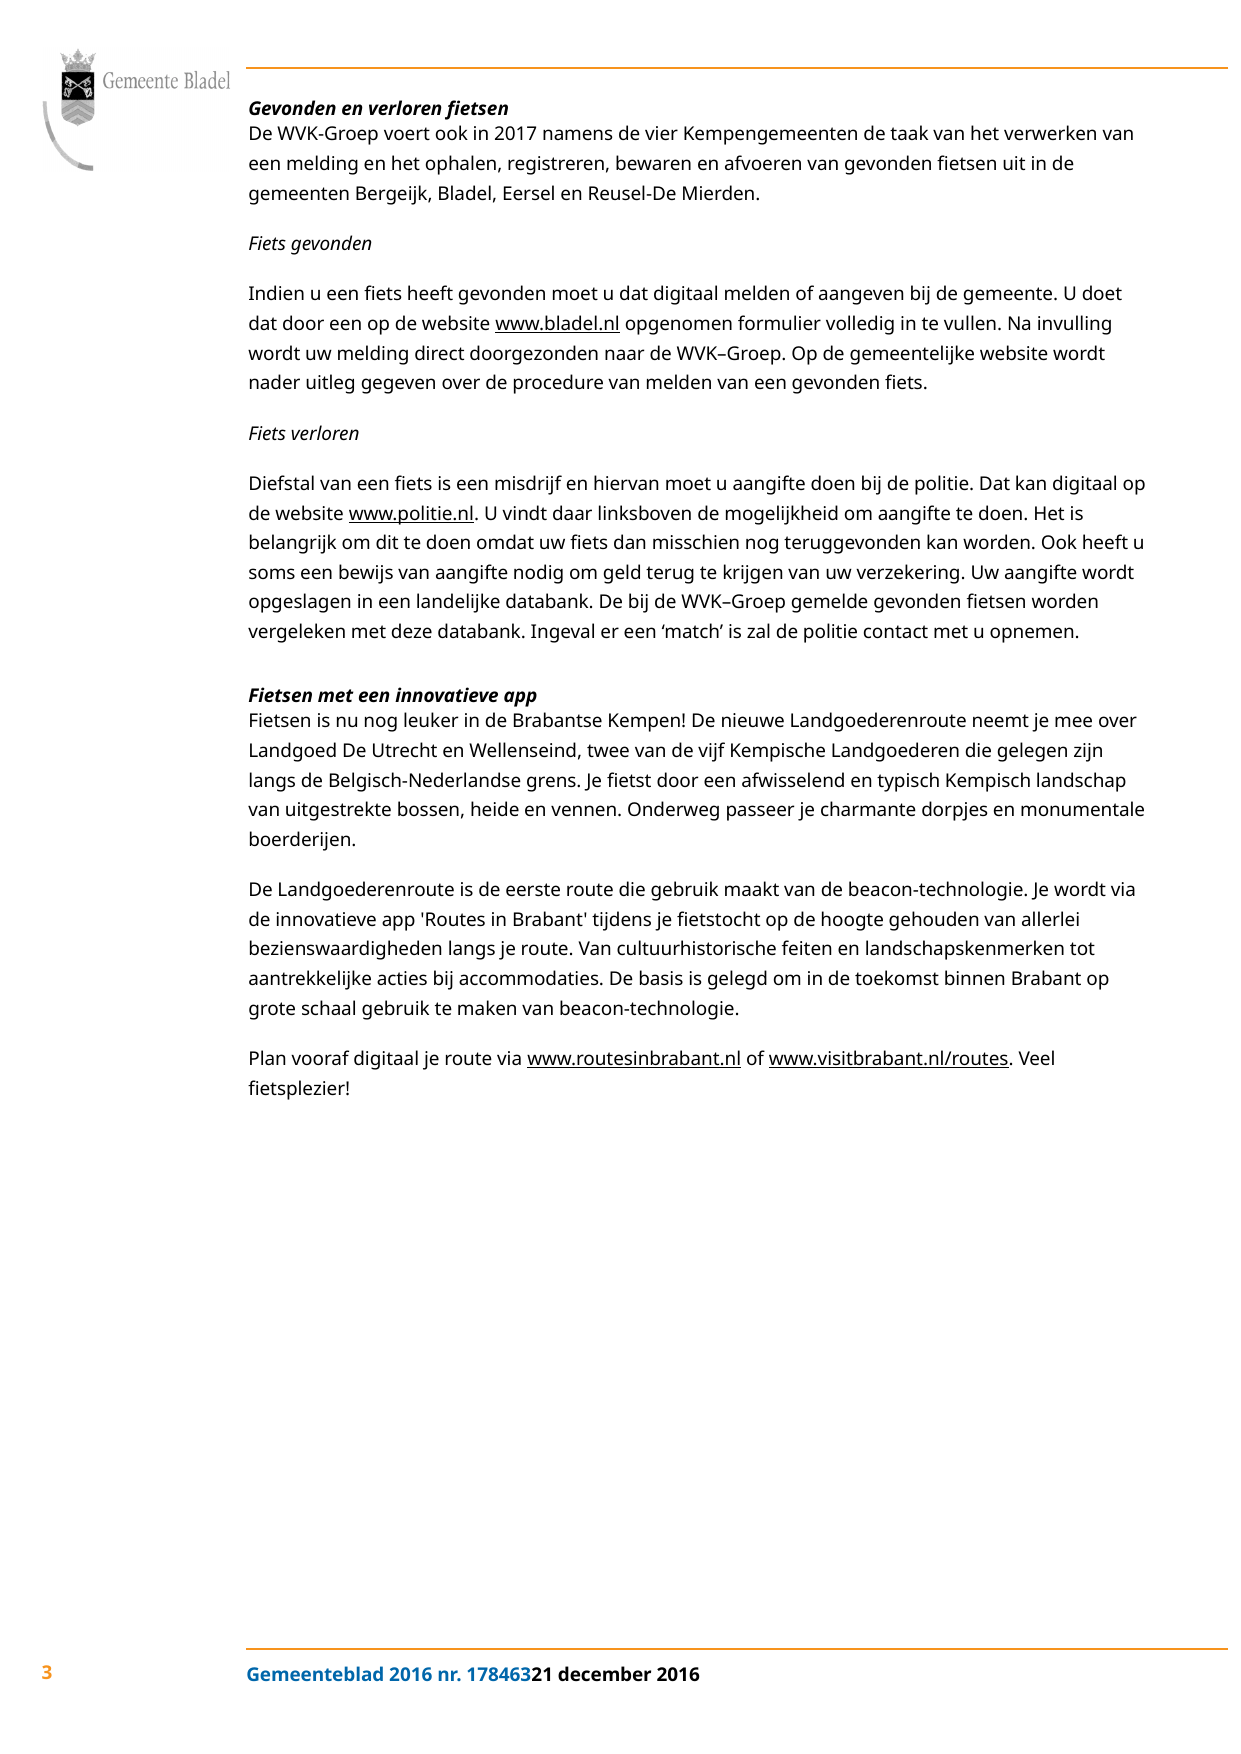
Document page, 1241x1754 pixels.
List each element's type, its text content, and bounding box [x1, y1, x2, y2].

text Gevonden en verloren fietsen [248, 95, 1152, 121]
picture [41, 47, 231, 172]
text Fiets verloren [248, 420, 1152, 445]
text Plan vooraf digitaal je route via www.routesinbrabant.nl of www.visitbrabant.nl/routes. Veel fietsplezier! [248, 1045, 1152, 1101]
text Indien u een fiets heeft gevonden moet u dat digitaal melden of aangeven bij de gemeente. U doet dat door een op de website www.bladel.nl opgenomen formulier volledig in te vullen. Na invulling wordt uw melding direct doorgezonden naar de WVK–Groep. Op de gemeentelijke website wordt nader uitleg gegeven over de procedure van melden van een gevonden fiets. [248, 281, 1152, 395]
text Fietsen met een innovatieve app [248, 682, 1152, 708]
text De WVK-Groep voert ook in 2017 namens de vier Kempengemeenten de taak van het verwerken van een melding en het ophalen, registreren, bewaren en afvoeren van gevonden fietsen uit in de gemeenten Bergeijk, Bladel, Eersel en Reusel-De Mierden. [248, 121, 1152, 205]
text Diefstal van een fiets is een misdrijf en hiervan moet u aangifte doen bij de politie. Dat kan digitaal op de website www.politie.nl. U vindt daar linksboven de mogelijkheid om aangifte te doen. Het is belangrijk om dit te doen omdat uw fiets dan misschien nog teruggevonden kan worden. Ook heeft u soms een bewijs van aangifte nodig om geld terug te krijgen van uw verzekering. Uw aangifte wordt opgeslagen in een landelijke databank. De bij de WVK–Groep gemelde gevonden fietsen worden vergeleken met deze databank. Ingeval er een ‘match’ is zal de politie contact met u opnemen. [248, 470, 1152, 644]
text Fietsen is nu nog leuker in de Brabantse Kempen! De nieuwe Landgoederenroute neemt je mee over Landgoed De Utrecht en Wellenseind, twee van de vijf Kempische Landgoederen die gelegen zijn langs de Belgisch-Nederlandse grens. Je fietst door een afwisselend en typisch Kempisch landschap van uitgestrekte bossen, heide en vennen. Onderweg passeer je charmante dorpjes en monumentale boerderijen. [248, 708, 1152, 852]
text De Landgoederenroute is de eerste route die gebruik maakt van de beacon-technologie. Je wordt via de innovatieve app 'Routes in Brabant' tijdens je fietstocht op de hoogte gehouden van allerlei bezienswaardigheden langs je route. Van cultuurhistorische feiten en landschapskenmerken tot aantrekkelijke acties bij accommodaties. De basis is gelegd om in de toekomst binnen Brabant op grote schaal gebruik te maken van beacon-technologie. [248, 876, 1152, 1021]
text Fiets gevonden [248, 230, 1152, 256]
